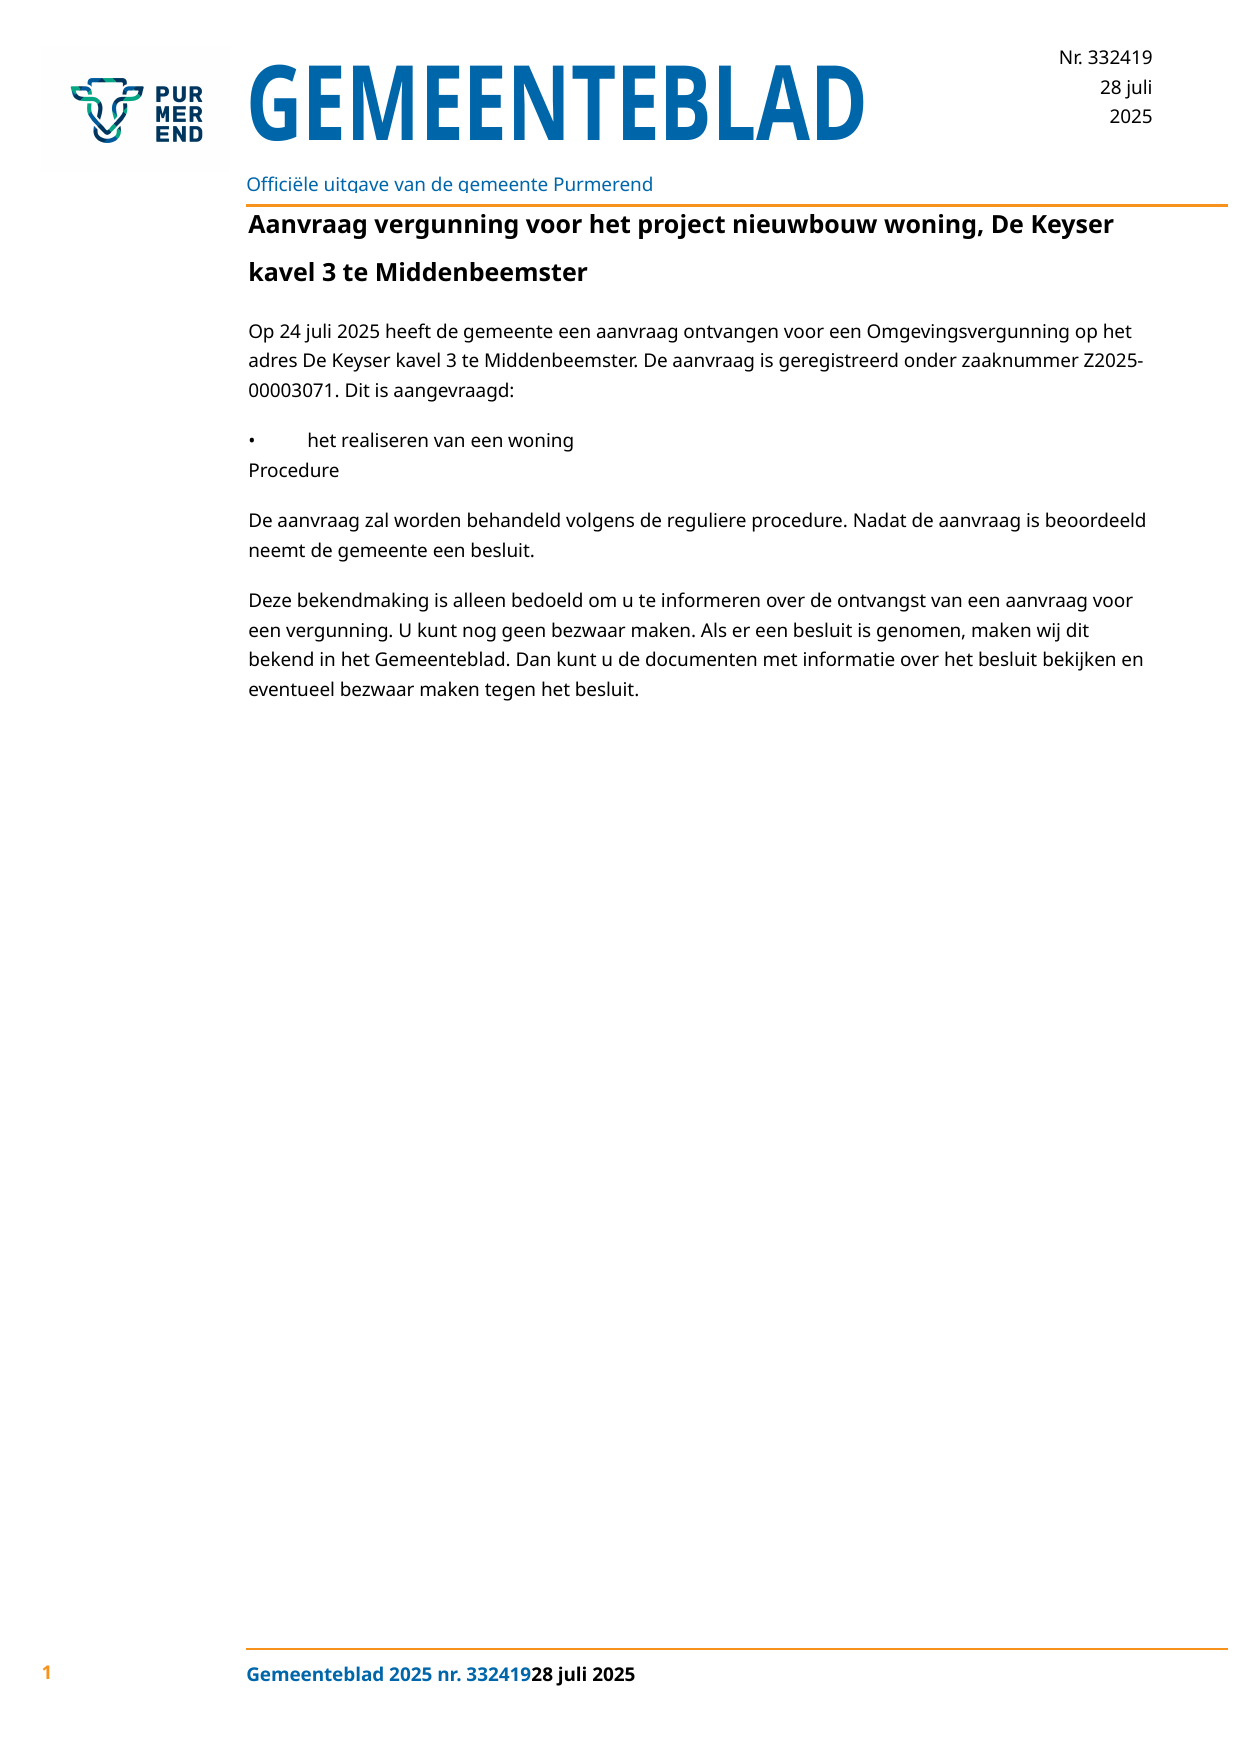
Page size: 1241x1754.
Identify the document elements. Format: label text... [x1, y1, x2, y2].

text Aanvraag vergunning voor het project nieuwbouw woning, De Keyser kavel 3 te Middenbeemster [248, 207, 1152, 288]
picture [41, 47, 231, 172]
text Deze bekendmaking is alleen bedoeld om u te informeren over de ontvangst van een aanvraag voor een vergunning. U kunt nog geen bezwaar maken. Als er een besluit is genomen, maken wij dit bekend in het Gemeenteblad. Dan kunt u de documenten met informatie over het besluit bekijken en eventueel bezwaar maken tegen het besluit. [248, 587, 1152, 702]
text De aanvraag zal worden behandeld volgens de reguliere procedure. Nadat de aanvraag is beoordeeld neemt de gemeente een besluit. [248, 507, 1152, 563]
text Op 24 juli 2025 heeft de gemeente een aanvraag ontvangen voor een Omgevingsvergunning op het adres De Keyser kavel 3 te Middenbeemster. De aanvraag is geregistreerd onder zaaknummer Z2025-00003071. Dit is aangevraagd: [248, 318, 1152, 403]
list het realiseren van een woning [248, 427, 1152, 453]
text Procedure [248, 457, 1152, 483]
